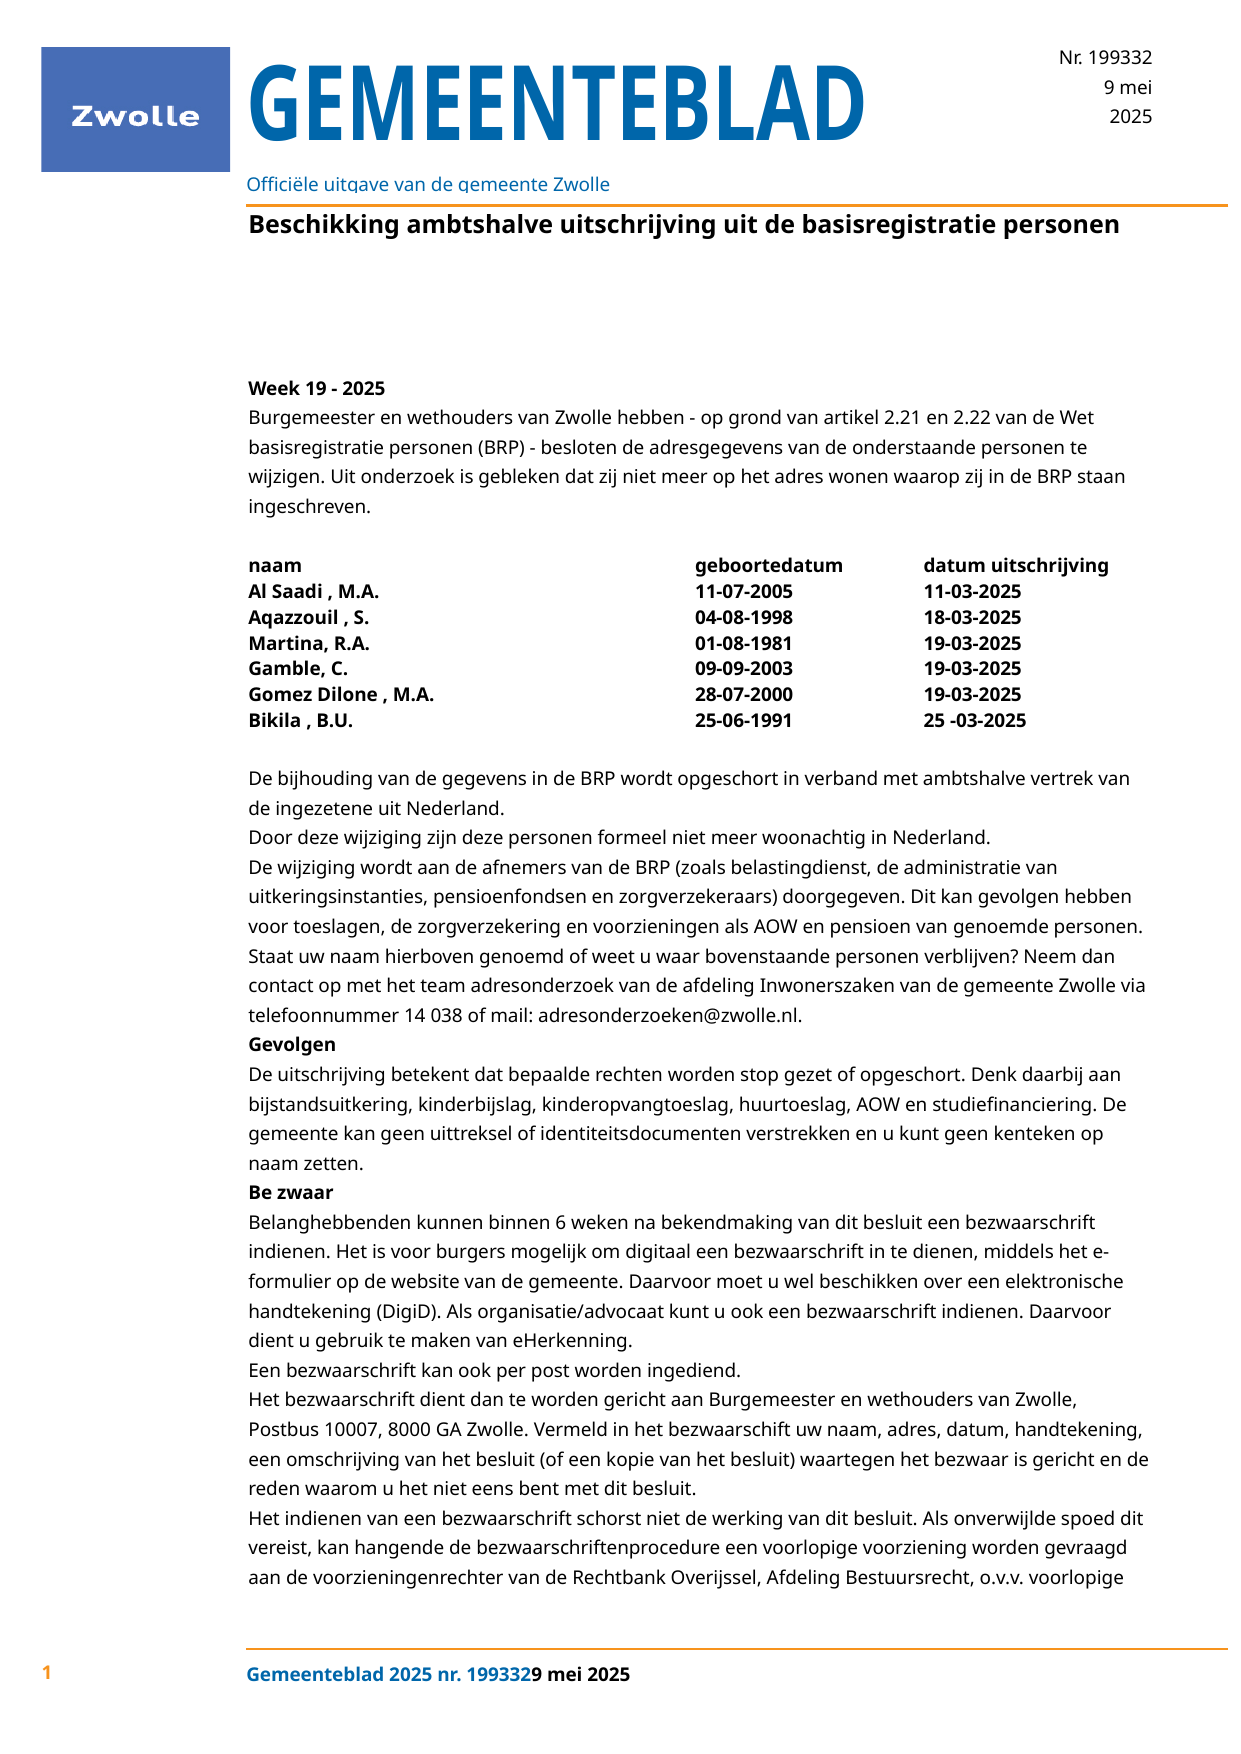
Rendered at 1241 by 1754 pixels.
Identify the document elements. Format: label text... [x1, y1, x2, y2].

text Belanghebbenden kunnen binnen 6 weken na bekendmaking van dit besluit een bezwaarschrift indienen. Het is voor burgers mogelijk om digitaal een bezwaarschrift in te dienen, middels het e-formulier op de website van de gemeente. Daarvoor moet u wel beschikken over een elektronische handtekening (DigiD). Als organisatie/advocaat kunt u ook een bezwaarschrift indienen. Daarvoor dient u gebruik te maken van eHerkenning. [248, 1209, 1152, 1353]
text Staat uw naam hierboven genoemd of weet u waar bovenstaande personen verblijven? Neem dan contact op met het team adresonderzoek van de afdeling Inwonerszaken van de gemeente Zwolle via telefoonnummer 14 038 of mail: adresonderzoeken@zwolle.nl. [248, 943, 1152, 1028]
table_cell 11-07-2005 [695, 578, 923, 604]
table_cell Gomez Dilone , M.A. [248, 681, 695, 707]
text Beschikking ambtshalve uitschrijving uit de basisregistratie personen [248, 207, 1152, 241]
table_cell 09-09-2003 [695, 655, 923, 681]
table_cell Al Saadi , M.A. [248, 578, 695, 604]
table_cell Bikila , B.U. [248, 707, 695, 733]
table_cell 04-08-1998 [695, 604, 923, 630]
text Be zwaar [248, 1179, 1152, 1205]
text De uitschrijving betekent dat bepaalde rechten worden stop gezet of opgeschort. Denk daarbij aan bijstandsuitkering, kinderbijslag, kinderopvangtoeslag, huurtoeslag, AOW en studiefinanciering. De gemeente kan geen uittreksel of identiteitsdocumenten verstrekken en u kunt geen kenteken op naam zetten. [248, 1061, 1152, 1176]
table_cell 18-03-2025 [923, 604, 1152, 630]
table_cell 19-03-2025 [923, 655, 1152, 681]
table_header datum uitschrijving [923, 553, 1152, 578]
table_cell 28-07-2000 [695, 681, 923, 707]
table_cell Martina, R.A. [248, 630, 695, 655]
table_cell Aqazzouil , S. [248, 604, 695, 630]
table_cell 11-03-2025 [923, 578, 1152, 604]
text Een bezwaarschrift kan ook per post worden ingediend. [248, 1357, 1152, 1383]
text De bijhouding van de gegevens in de BRP wordt opgeschort in verband met ambtshalve vertrek van de ingezetene uit Nederland. [248, 765, 1152, 821]
text Het indienen van een bezwaarschrift schorst niet de werking van dit besluit. Als onverwijlde spoed dit vereist, kan hangende de bezwaarschriftenprocedure een voorlopige voorziening worden gevraagd aan de voorzieningenrechter van de Rechtbank Overijssel, Afdeling Bestuursrecht, o.v.v. voorlopige [248, 1505, 1152, 1590]
table_cell Gamble, C. [248, 655, 695, 681]
table_header geboortedatum [695, 553, 923, 578]
table_header naam [248, 553, 695, 578]
text De wijziging wordt aan de afnemers van de BRP (zoals belastingdienst, de administratie van uitkeringsinstanties, pensioenfondsen en zorgverzekeraars) doorgegeven. Dit kan gevolgen hebben voor toeslagen, de zorgverzekering en voorzieningen als AOW en pensioen van genoemde personen. [248, 854, 1152, 939]
text Door deze wijziging zijn deze personen formeel niet meer woonachtig in Nederland. [248, 824, 1152, 850]
table_cell 01-08-1981 [695, 630, 923, 655]
picture [41, 47, 231, 172]
table_cell 19-03-2025 [923, 681, 1152, 707]
table_cell 25 -03-2025 [923, 707, 1152, 733]
text Het bezwaarschrift dient dan te worden gericht aan Burgemeester en wethouders van Zwolle, Postbus 10007, 8000 GA Zwolle. Vermeld in het bezwaarschift uw naam, adres, datum, handtekening, een omschrijving van het besluit (of een kopie van het besluit) waartegen het bezwaar is gericht en de reden waarom u het niet eens bent met dit besluit. [248, 1387, 1152, 1501]
text Gevolgen [248, 1032, 1152, 1057]
text Burgemeester en wethouders van Zwolle hebben - op grond van artikel 2.21 en 2.22 van de Wet basisregistratie personen (BRP) - besloten de adresgegevens van de onderstaande personen te wijzigen. Uit onderzoek is gebleken dat zij niet meer op het adres wonen waarop zij in de BRP staan ingeschreven. [248, 404, 1152, 519]
table_cell 19-03-2025 [923, 630, 1152, 655]
table_cell 25-06-1991 [695, 707, 923, 733]
text Week 19 - 2025 [248, 375, 1152, 401]
